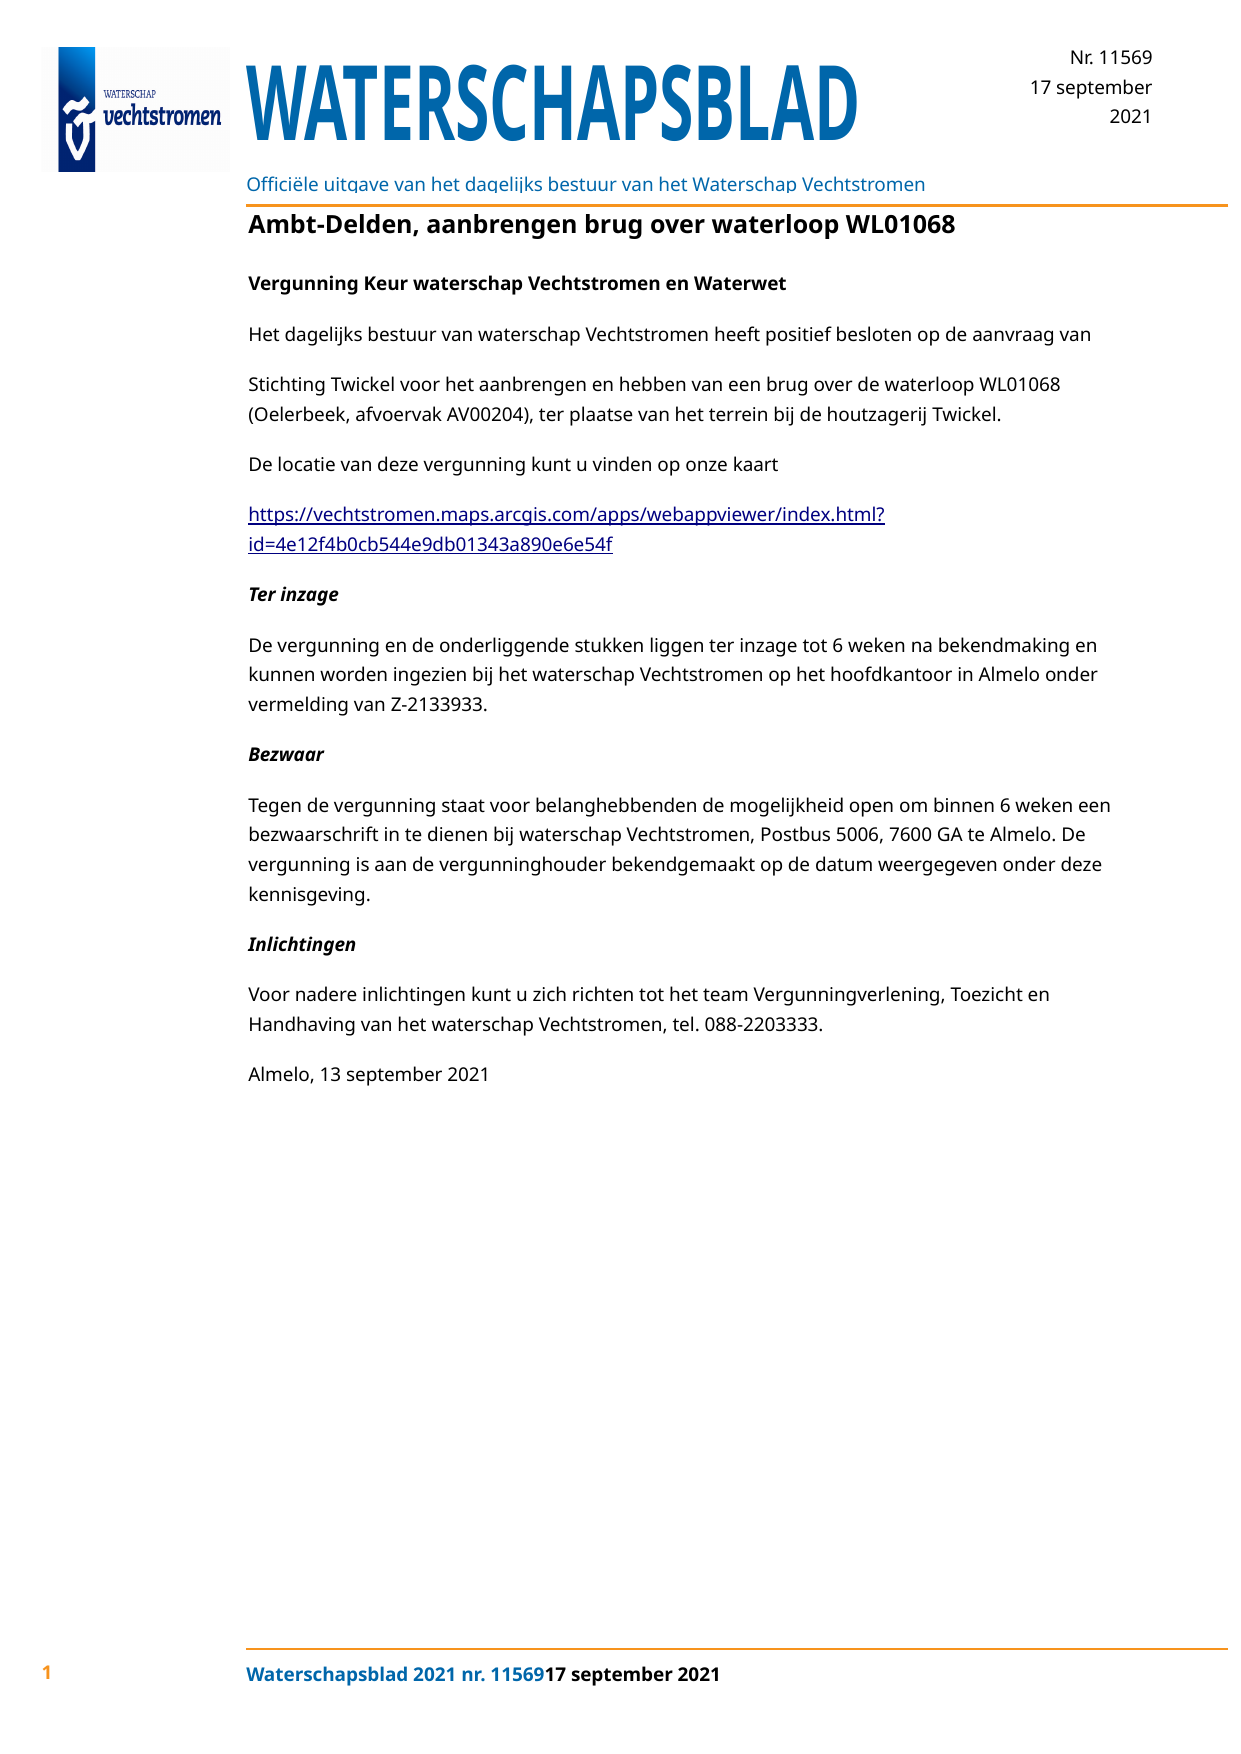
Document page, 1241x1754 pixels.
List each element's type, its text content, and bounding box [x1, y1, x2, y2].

text Tegen de vergunning staat voor belanghebbenden de mogelijkheid open om binnen 6 weken een bezwaarschrift in te dienen bij waterschap Vechtstromen, Postbus 5006, 7600 GA te Almelo. De vergunning is aan de vergunninghouder bekendgemaakt op de datum weergegeven onder deze kennisgeving. [248, 792, 1152, 906]
text Ter inzage [248, 582, 1152, 607]
text Het dagelijks bestuur van waterschap Vechtstromen heeft positief besloten op de aanvraag van [248, 321, 1152, 346]
text De locatie van deze vergunning kunt u vinden op onze kaart [248, 451, 1152, 477]
text Vergunning Keur waterschap Vechtstromen en Waterwet [248, 270, 1152, 296]
text Ambt-Delden, aanbrengen brug over waterloop WL01068 [248, 207, 1152, 241]
text https://vechtstromen.maps.arcgis.com/apps/webappviewer/index.html?id=4e12f4b0cb544e9db01343a890e6e54f [248, 502, 1152, 557]
text Voor nadere inlichtingen kunt u zich richten tot het team Vergunningverlening, Toezicht en Handhaving van het waterschap Vechtstromen, tel. 088-2203333. [248, 982, 1152, 1037]
text Bezwaar [248, 742, 1152, 767]
text Inlichtingen [248, 931, 1152, 957]
text Almelo, 13 september 2021 [248, 1062, 1152, 1087]
text Stichting Twickel voor het aanbrengen en hebben van een brug over de waterloop WL01068 (Oelerbeek, afvoervak AV00204), ter plaatse van het terrein bij de houtzagerij Twickel. [248, 371, 1152, 426]
picture [41, 47, 231, 172]
text De vergunning en de onderliggende stukken liggen ter inzage tot 6 weken na bekendmaking en kunnen worden ingezien bij het waterschap Vechtstromen op het hoofdkantoor in Almelo onder vermelding van Z-2133933. [248, 632, 1152, 717]
